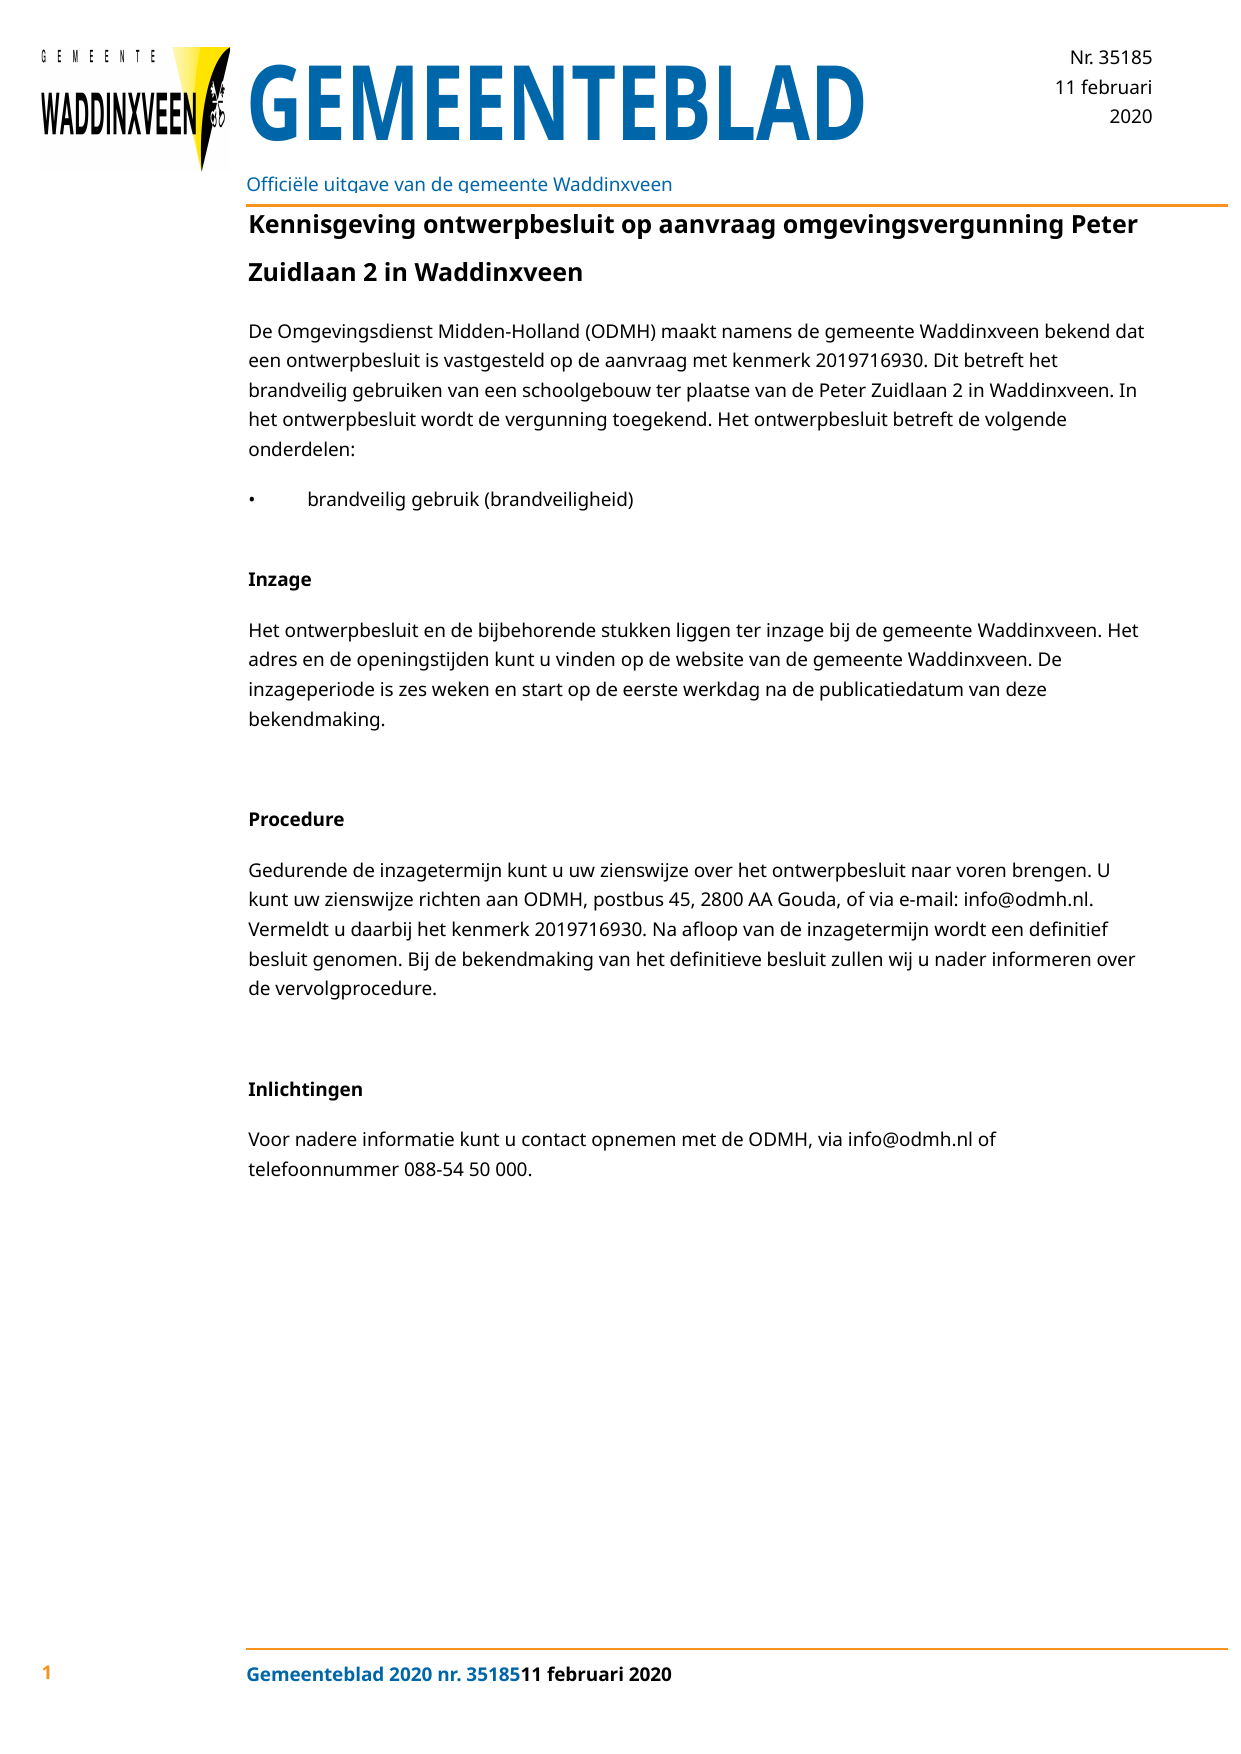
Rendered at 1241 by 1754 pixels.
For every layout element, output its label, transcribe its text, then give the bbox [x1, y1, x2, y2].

text Het ontwerpbesluit en de bijbehorende stukken liggen ter inzage bij de gemeente Waddinxveen. Het adres en de openingstijden kunt u vinden op de website van de gemeente Waddinxveen. De inzageperiode is zes weken en start op de eerste werkdag na de publicatiedatum van deze bekendmaking. [248, 617, 1152, 732]
text Voor nadere informatie kunt u contact opnemen met de ODMH, via info@odmh.nl of telefoonnummer 088-54 50 000. [248, 1127, 1152, 1182]
text Procedure [248, 807, 1152, 832]
text Inlichtingen [248, 1076, 1152, 1102]
text Kennisgeving ontwerpbesluit op aanvraag omgevingsvergunning Peter Zuidlaan 2 in Waddinxveen [248, 207, 1152, 288]
picture [41, 47, 231, 172]
text Inzage [248, 567, 1152, 592]
text De Omgevingsdienst Midden-Holland (ODMH) maakt namens de gemeente Waddinxveen bekend dat een ontwerpbesluit is vastgesteld op de aanvraag met kenmerk 2019716930. Dit betreft het brandveilig gebruiken van een schoolgebouw ter plaatse van de Peter Zuidlaan 2 in Waddinxveen. In het ontwerpbesluit wordt de vergunning toegekend. Het ontwerpbesluit betreft de volgende onderdelen: [248, 318, 1152, 462]
list brandveilig gebruik (brandveiligheid) [248, 487, 1152, 512]
text Gedurende de inzagetermijn kunt u uw zienswijze over het ontwerpbesluit naar voren brengen. U kunt uw zienswijze richten aan ODMH, postbus 45, 2800 AA Gouda, of via e-mail: info@odmh.nl. Vermeldt u daarbij het kenmerk 2019716930. Na afloop van de inzagetermijn wordt een definitief besluit genomen. Bij de bekendmaking van het definitieve besluit zullen wij u nader informeren over de vervolgprocedure. [248, 857, 1152, 1001]
